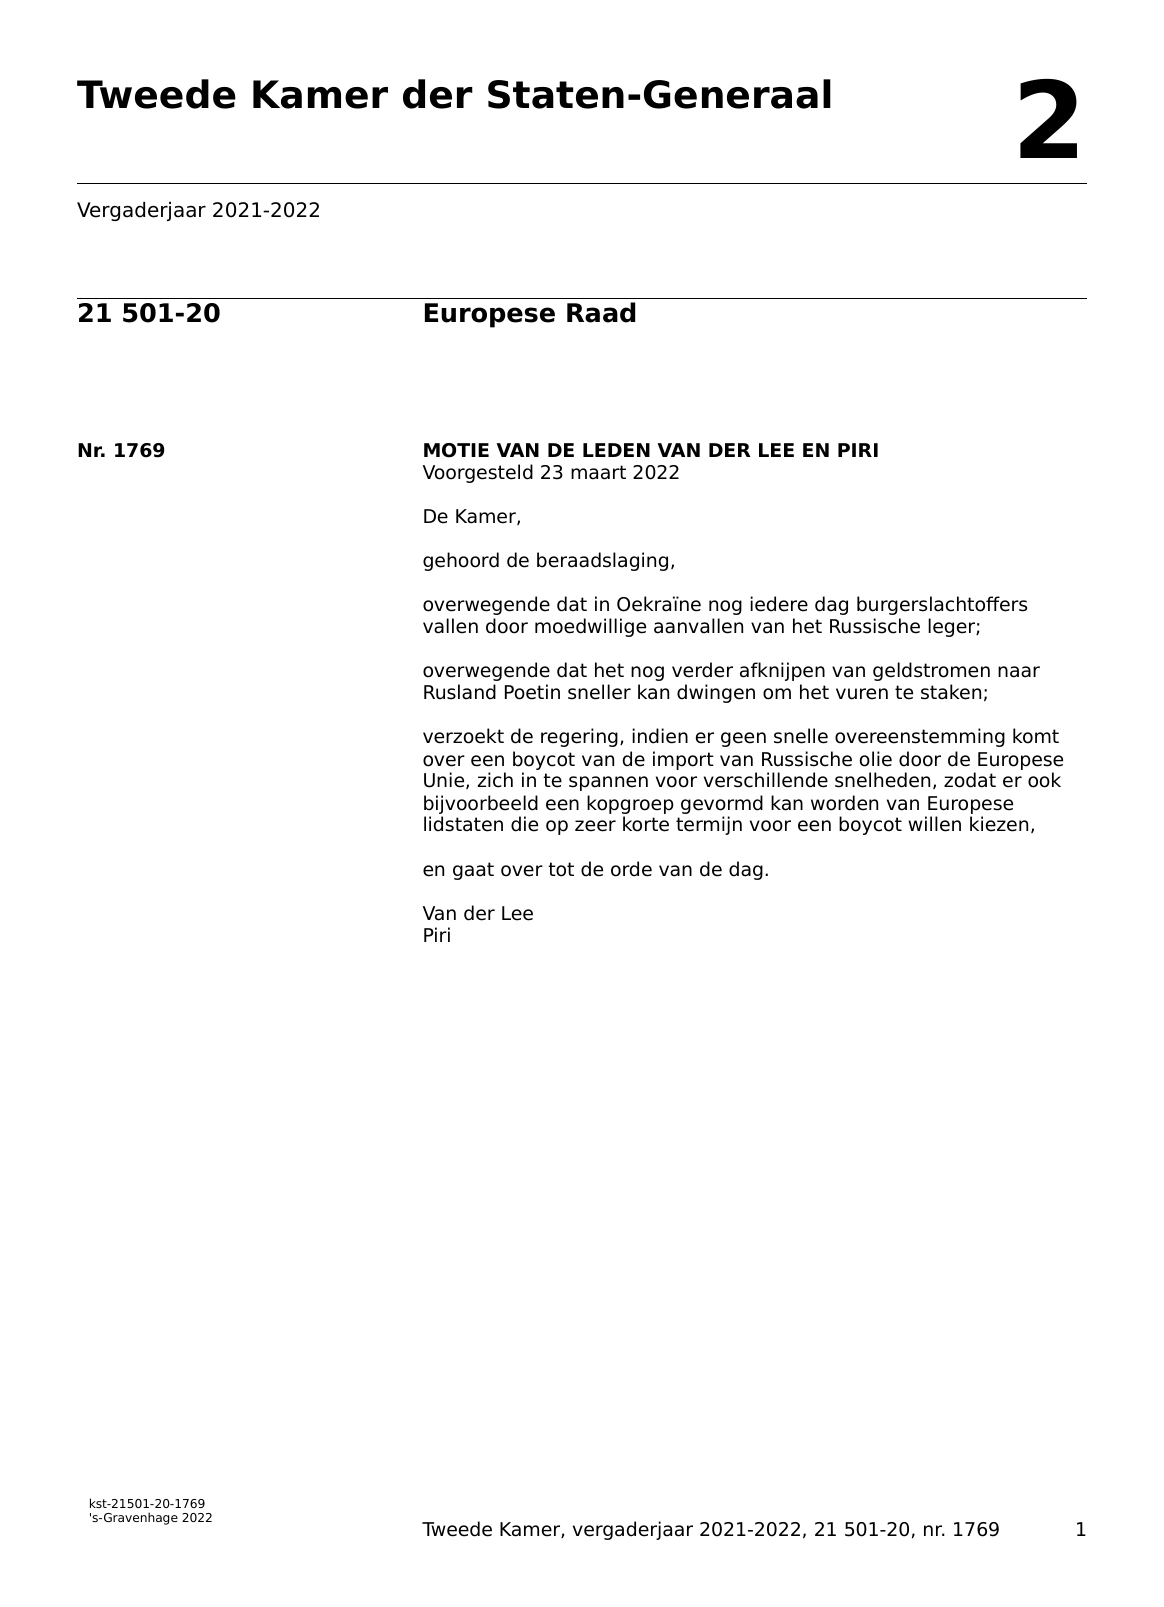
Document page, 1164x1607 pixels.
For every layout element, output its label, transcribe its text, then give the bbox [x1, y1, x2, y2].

table_cell Vergaderjaar 2021-2022 [77, 184, 1087, 298]
text en gaat over tot de orde van de dag. [422, 858, 1087, 881]
text Piri [422, 925, 1087, 947]
subtitle 21 501-20 Europese Raad [77, 299, 1087, 329]
text overwegende dat in Oekraïne nog iedere dag burgerslachtoffers vallen door moedwillige aanvallen van het Russische leger; [422, 594, 1087, 638]
subtitle Nr. 1769 MOTIE VAN DE LEDEN VAN DER LEE EN PIRI [77, 440, 1087, 462]
text De Kamer, [422, 506, 1087, 528]
text kst-21501-20-1769 [88, 1497, 323, 1511]
table_header 2 [886, 59, 1087, 183]
text Voorgesteld 23 maart 2022 [422, 462, 1087, 484]
table_header Tweede Kamer der Staten-Generaal [77, 59, 886, 183]
text Van der Lee [422, 903, 1087, 925]
text 's-Gravenhage 2022 [88, 1511, 323, 1525]
text verzoekt de regering, indien er geen snelle overeenstemming komt over een boycot van de import van Russische olie door de Europese Unie, zich in te spannen voor verschillende snelheden, zodat er ook bijvoorbeeld een kopgroep gevormd kan worden van Europese lidstaten die op zeer korte termijn voor een boycot willen kiezen, [422, 726, 1087, 836]
text gehoord de beraadslaging, [422, 550, 1087, 572]
text overwegende dat het nog verder afknijpen van geldstromen naar Rusland Poetin sneller kan dwingen om het vuren te staken; [422, 660, 1087, 704]
